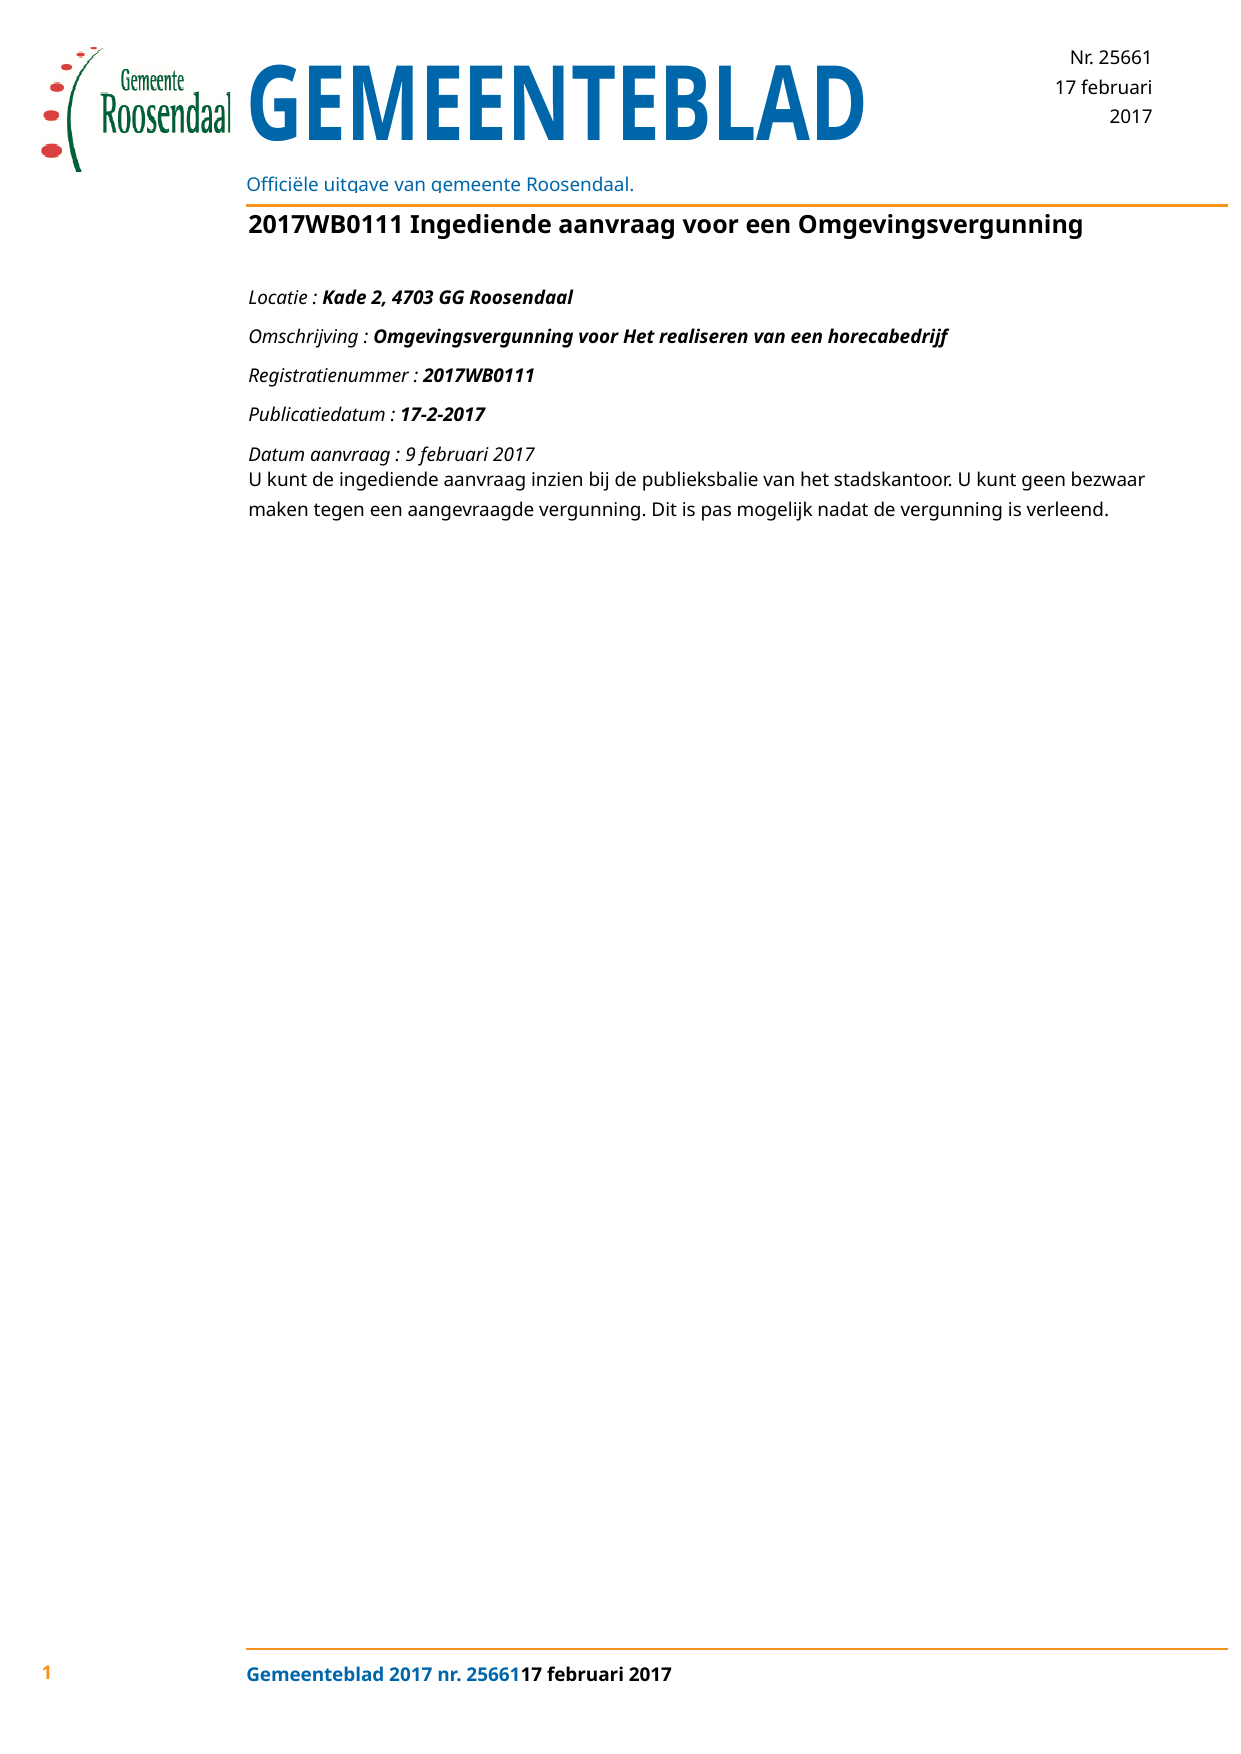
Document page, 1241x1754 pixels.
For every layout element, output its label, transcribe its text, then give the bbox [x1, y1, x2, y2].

text Publicatiedatum : 17-2-2017 [248, 402, 1152, 427]
text Locatie : Kade 2, 4703 GG Roosendaal [248, 284, 1152, 309]
text Datum aanvraag : 9 februari 2017 [248, 441, 1152, 467]
text 2017WB0111 Ingediende aanvraag voor een Omgevingsvergunning [248, 207, 1152, 241]
text Registratienummer : 2017WB0111 [248, 362, 1152, 388]
picture [41, 47, 231, 172]
text Omschrijving : Omgevingsvergunning voor Het realiseren van een horecabedrijf [248, 323, 1152, 349]
text U kunt de ingediende aanvraag inzien bij de publieksbalie van het stadskantoor. U kunt geen bezwaar maken tegen een aangevraagde vergunning. Dit is pas mogelijk nadat de vergunning is verleend. [248, 467, 1152, 522]
